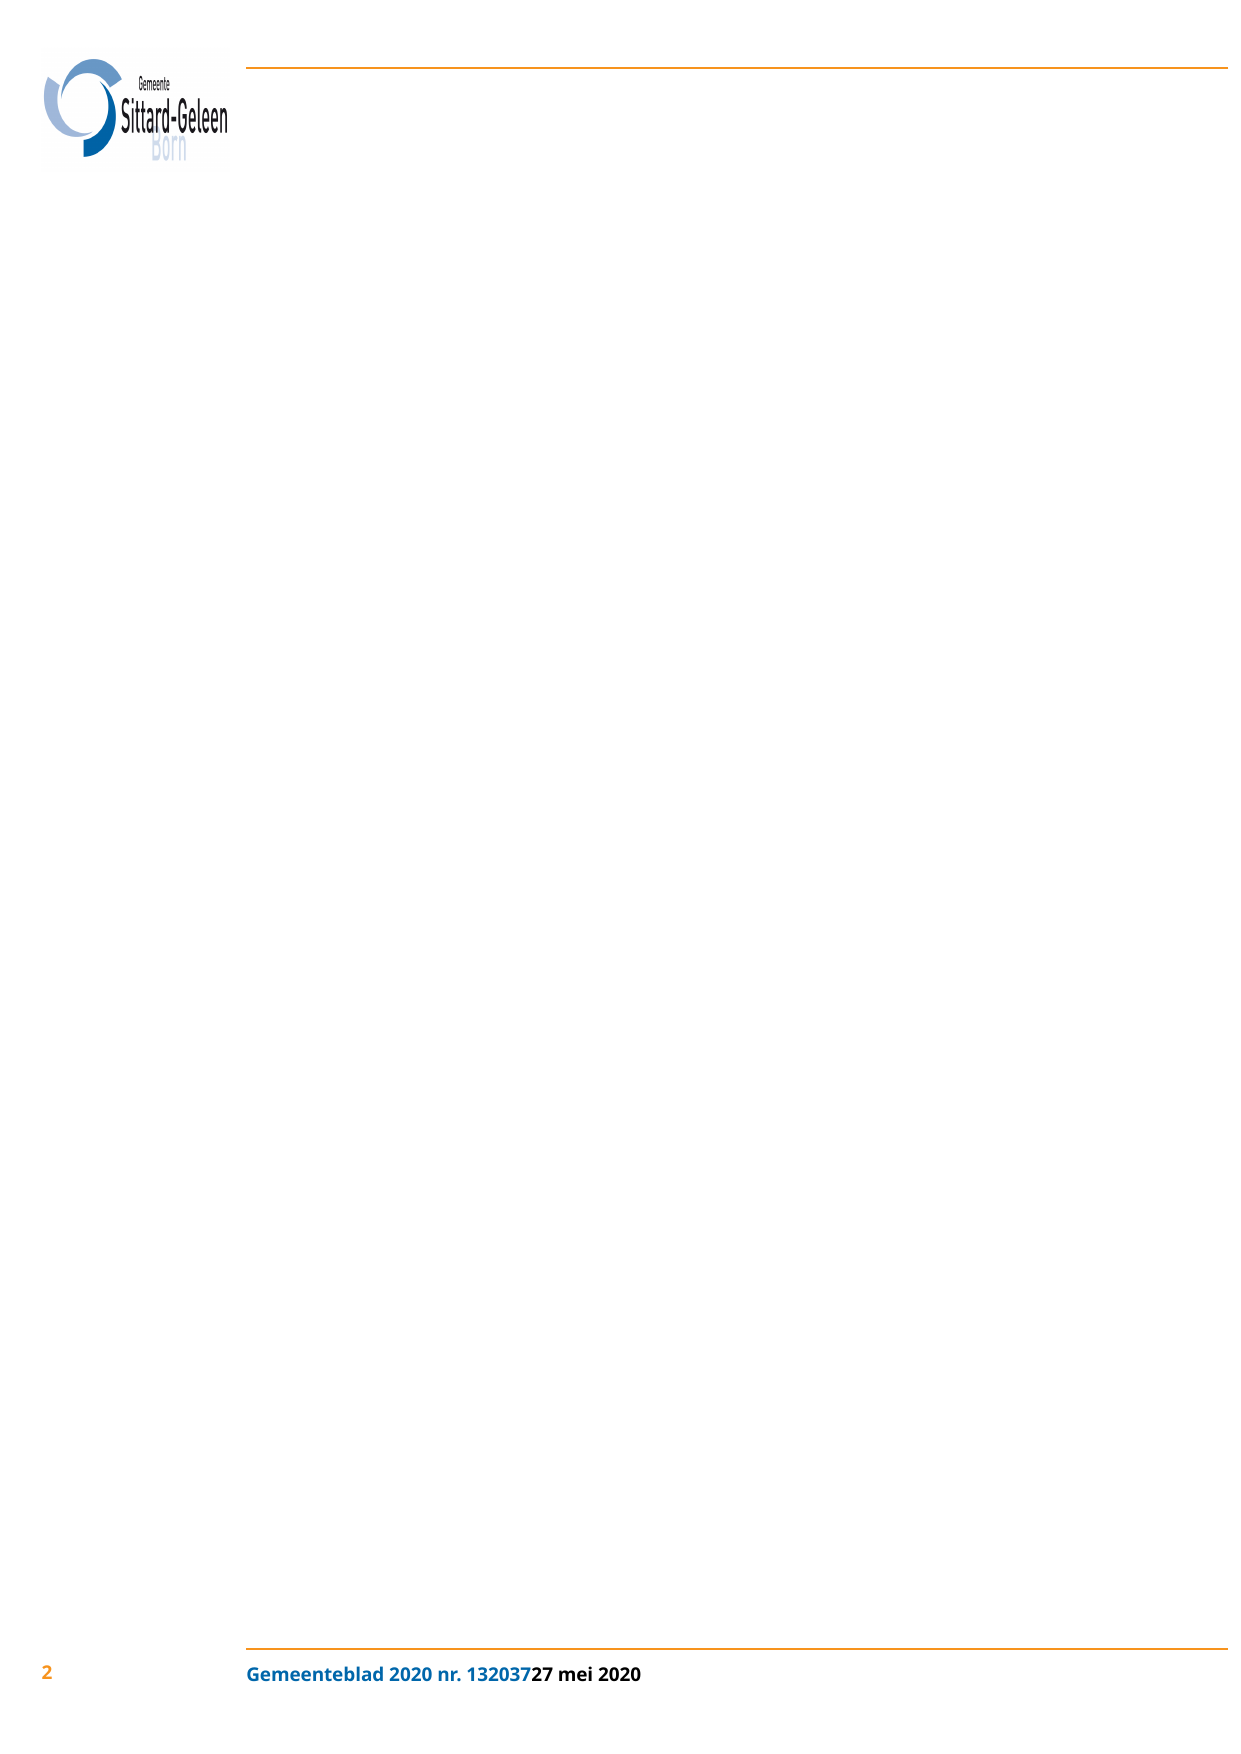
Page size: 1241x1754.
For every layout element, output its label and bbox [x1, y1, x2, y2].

picture [41, 47, 231, 172]
